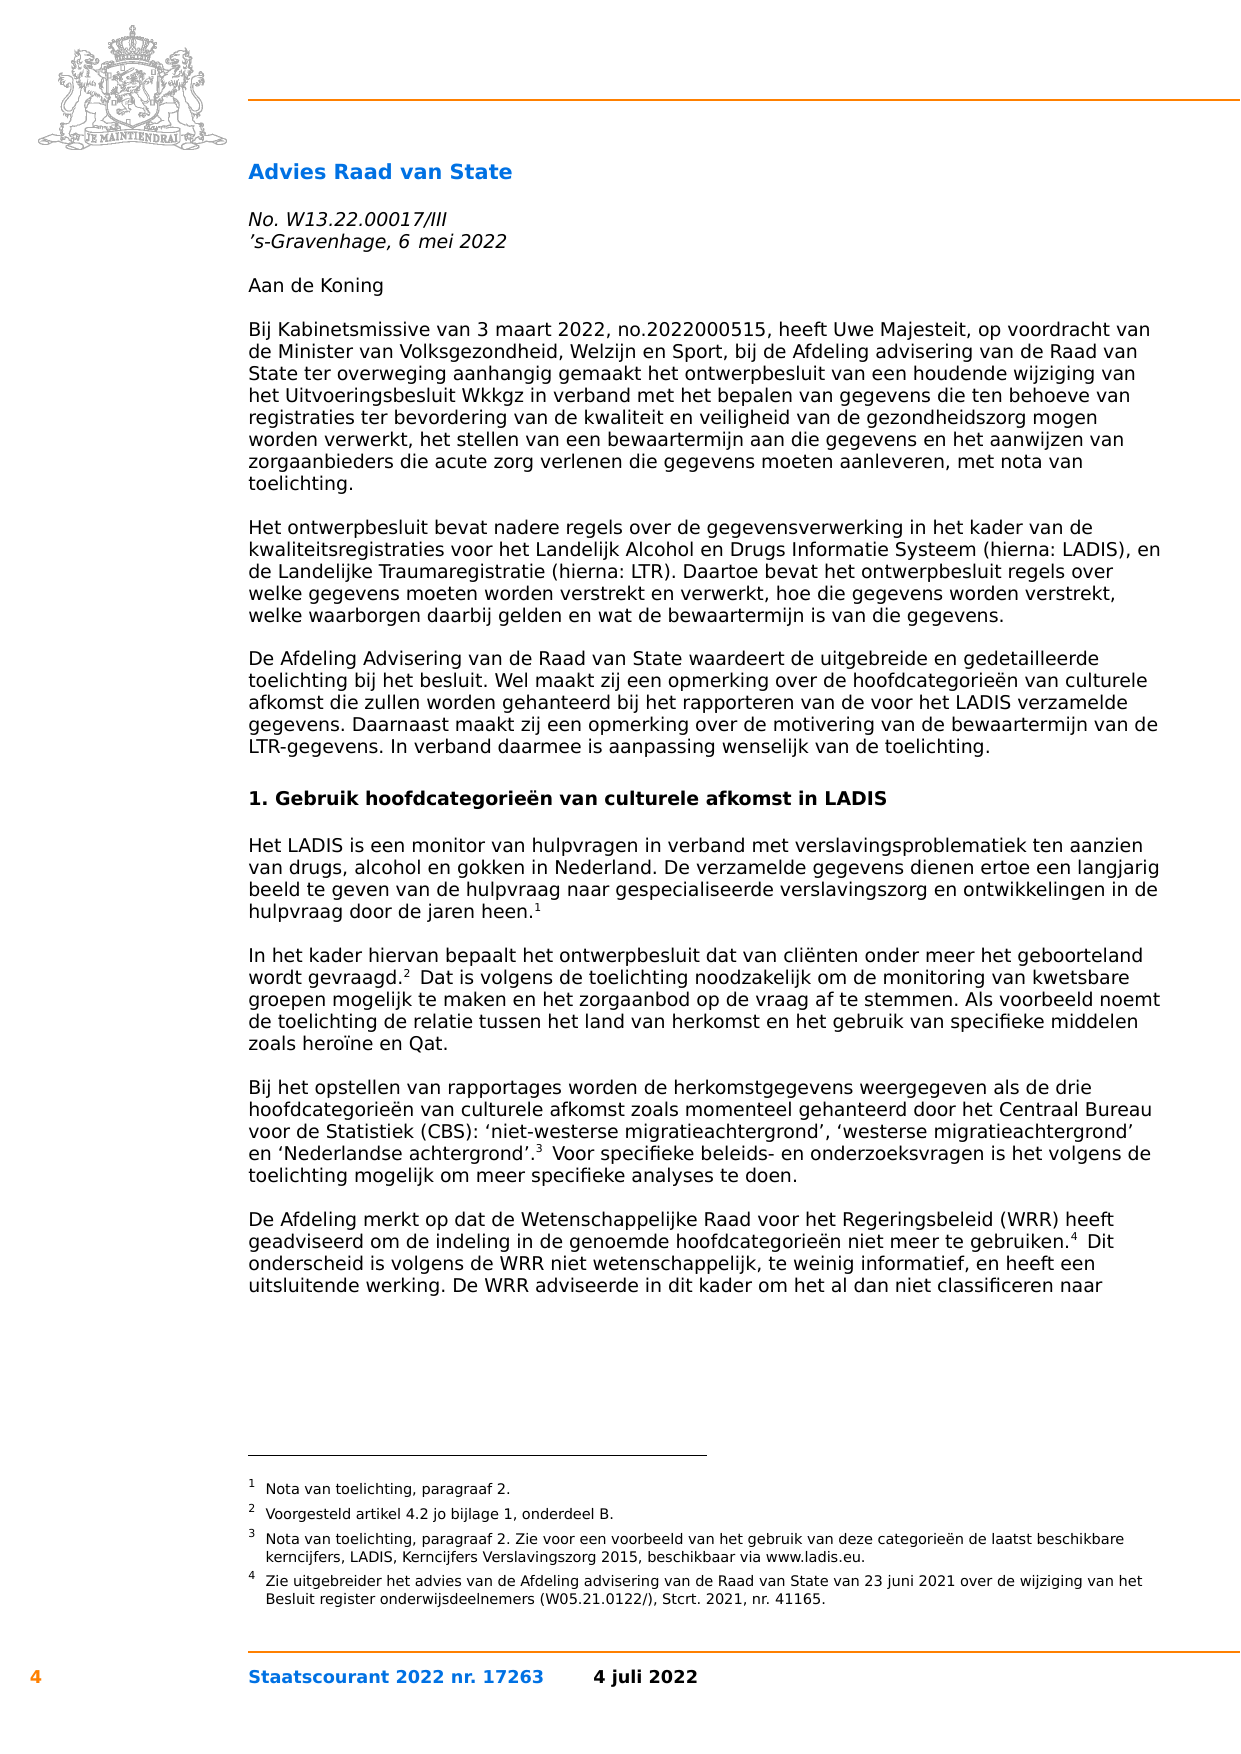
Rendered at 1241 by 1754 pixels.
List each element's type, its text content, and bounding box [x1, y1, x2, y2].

text Bij het opstellen van rapportages worden de herkomstgegevens weergegeven als de drie hoofdcategorieën van culturele afkomst zoals momenteel gehanteerd door het Centraal Bureau voor de Statistiek (CBS): ‘niet-westerse migratieachtergrond’, ‘westerse migratieachtergrond’ en ‘Nederlandse achtergrond’. Voor specifieke beleids- en onderzoeksvragen is het volgens de toelichting mogelijk om meer specifieke analyses te doen. [248, 1077, 1163, 1187]
text Nota van toelichting, paragraaf 2. Zie voor een voorbeeld van het gebruik van deze categorieën de laatst beschikbare kerncijfers, LADIS, Kerncijfers Verslavingszorg 2015, beschikbaar via www.ladis.eu. [248, 1527, 1163, 1566]
picture [38, 25, 227, 150]
text Het LADIS is een monitor van hulpvragen in verband met verslavingsproblematiek ten aanzien van drugs, alcohol en gokken in Nederland. De verzamelde gegevens dienen ertoe een langjarig beeld te geven van de hulpvraag naar gespecialiseerde verslavingszorg en ontwikkelingen in de hulpvraag door de jaren heen. [248, 835, 1163, 923]
text De Afdeling Advisering van de Raad van State waardeert de uitgebreide en gedetailleerde toelichting bij het besluit. Wel maakt zij een opmerking over de hoofdcategorieën van culturele afkomst die zullen worden gehanteerd bij het rapporteren van de voor het LADIS verzamelde gegevens. Daarnaast maakt zij een opmerking over de motivering van de bewaartermijn van de LTR-gegevens. In verband daarmee is aanpassing wenselijk van de toelichting. [248, 648, 1163, 758]
subtitle 1. Gebruik hoofdcategorieën van culturele afkomst in LADIS [248, 788, 1163, 810]
text Zie uitgebreider het advies van de Afdeling advisering van de Raad van State van 23 juni 2021 over de wijziging van het Besluit register onderwijsdeelnemers (W05.21.0122/), Stcrt. 2021, nr. 41165. [248, 1569, 1163, 1608]
text ’s-Gravenhage, 6 mei 2022 [248, 231, 1163, 253]
text No. W13.22.00017/III [248, 209, 1163, 231]
text Voorgesteld artikel 4.2 jo bijlage 1, onderdeel B. [248, 1502, 1163, 1524]
text Bij Kabinetsmissive van 3 maart 2022, no.2022000515, heeft Uwe Majesteit, op voordracht van de Minister van Volksgezondheid, Welzijn en Sport, bij de Afdeling advisering van de Raad van State ter overweging aanhangig gemaakt het ontwerpbesluit van een houdende wijziging van het Uitvoeringsbesluit Wkkgz in verband met het bepalen van gegevens die ten behoeve van registraties ter bevordering van de kwaliteit en veiligheid van de gezondheidszorg mogen worden verwerkt, het stellen van een bewaartermijn aan die gegevens en het aanwijzen van zorgaanbieders die acute zorg verlenen die gegevens moeten aanleveren, met nota van toelichting. [248, 319, 1163, 495]
text Aan de Koning [248, 275, 1163, 297]
subtitle Advies Raad van State [248, 160, 1163, 184]
text Het ontwerpbesluit bevat nadere regels over de gegevensverwerking in het kader van de kwaliteitsregistraties voor het Landelijk Alcohol en Drugs Informatie Systeem (hierna: LADIS), en de Landelijke Traumaregistratie (hierna: LTR). Daartoe bevat het ontwerpbesluit regels over welke gegevens moeten worden verstrekt en verwerkt, hoe die gegevens worden verstrekt, welke waarborgen daarbij gelden en wat de bewaartermijn is van die gegevens. [248, 517, 1163, 626]
text Nota van toelichting, paragraaf 2. [248, 1477, 1163, 1499]
text In het kader hiervan bepaalt het ontwerpbesluit dat van cliënten onder meer het geboorteland wordt gevraagd. Dat is volgens de toelichting noodzakelijk om de monitoring van kwetsbare groepen mogelijk te maken en het zorgaanbod op de vraag af te stemmen. Als voorbeeld noemt de toelichting de relatie tussen het land van herkomst en het gebruik van specifieke middelen zoals heroïne en Qat. [248, 945, 1163, 1055]
text De Afdeling merkt op dat de Wetenschappelijke Raad voor het Regeringsbeleid (WRR) heeft geadviseerd om de indeling in de genoemde hoofdcategorieën niet meer te gebruiken. Dit onderscheid is volgens de WRR niet wetenschappelijk, te weinig informatief, en heeft een uitsluitende werking. De WRR adviseerde in dit kader om het al dan niet classificeren naar [248, 1208, 1163, 1296]
